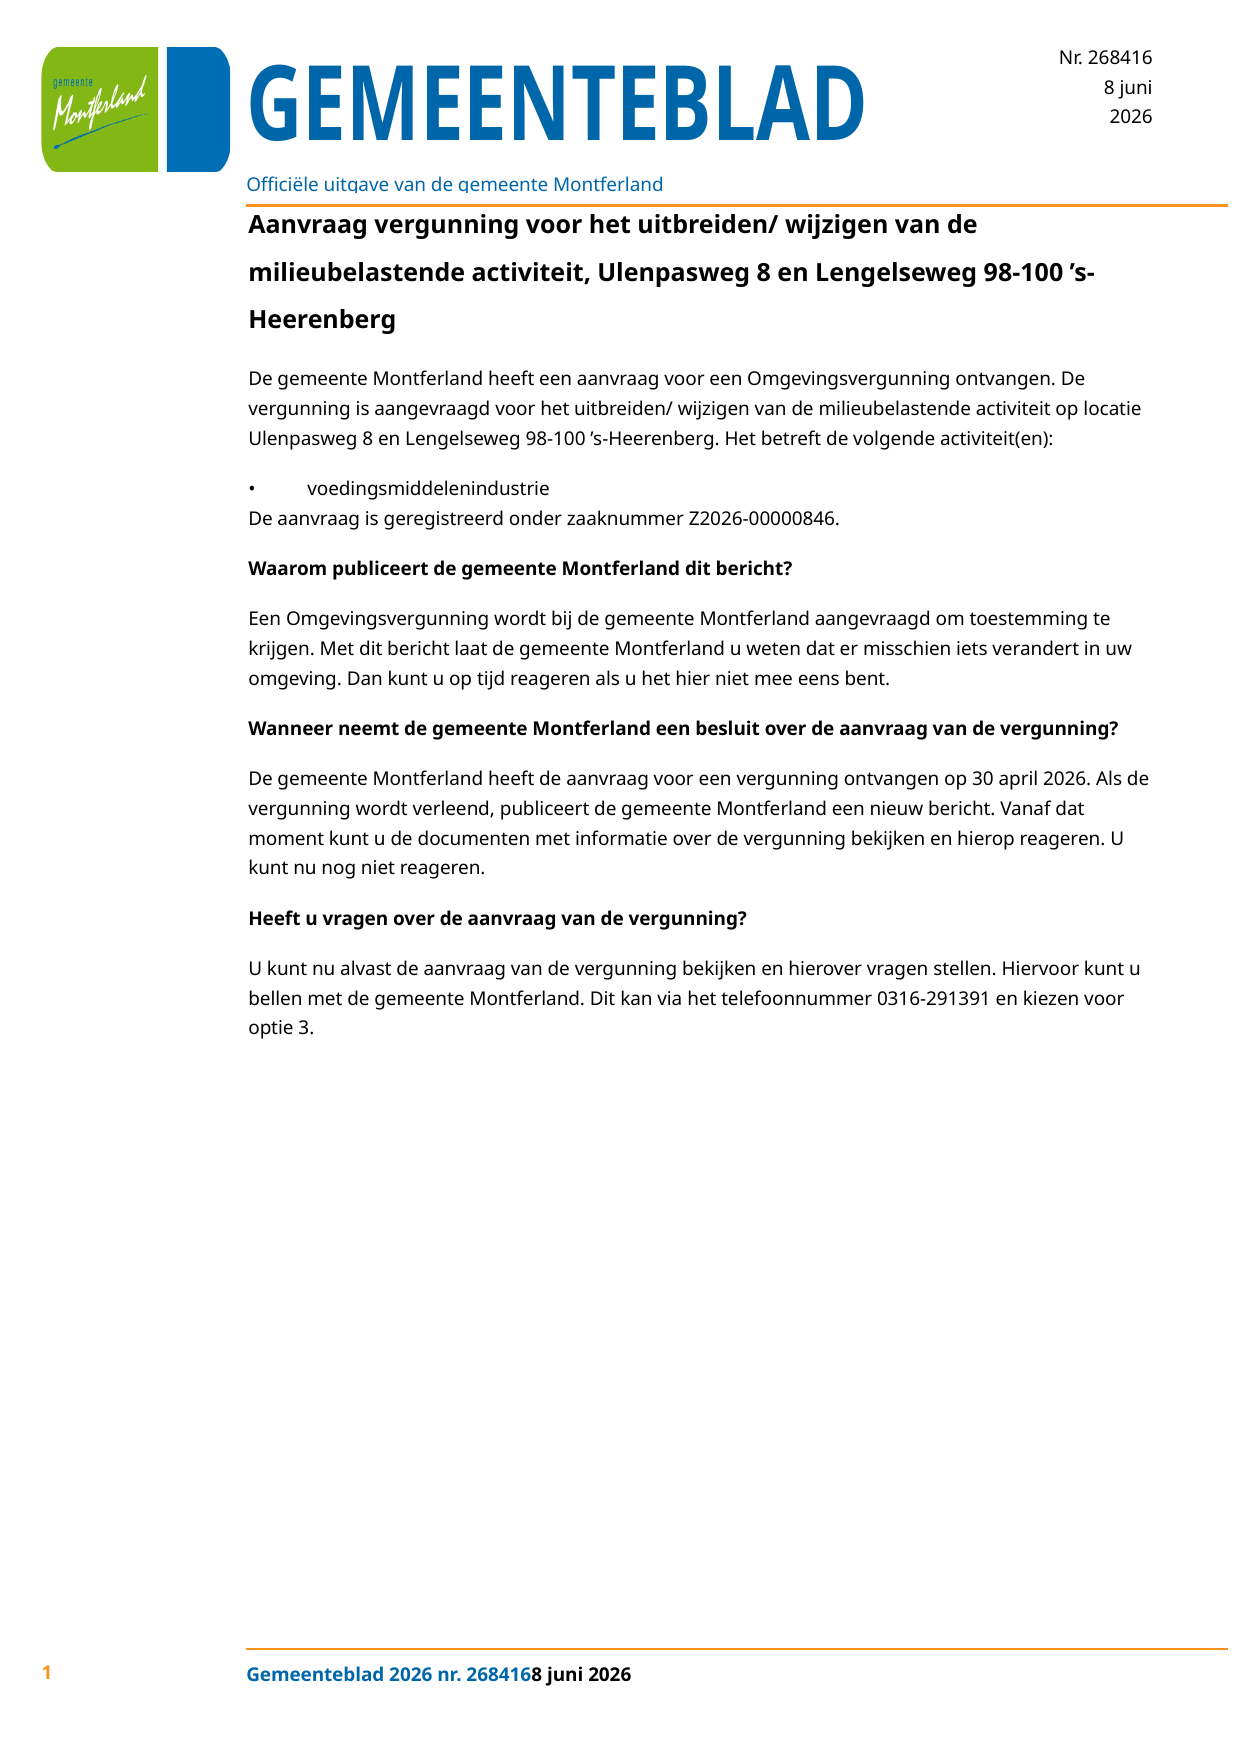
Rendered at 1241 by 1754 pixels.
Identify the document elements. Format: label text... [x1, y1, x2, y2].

text De aanvraag is geregistreerd onder zaaknummer Z2026-00000846. [248, 505, 1152, 530]
list voedingsmiddelenindustrie [248, 475, 1152, 501]
text Wanneer neemt de gemeente Montferland een besluit over de aanvraag van de vergunning? [248, 715, 1152, 741]
text Waarom publiceert de gemeente Montferland dit bericht? [248, 555, 1152, 581]
text Een Omgevingsvergunning wordt bij de gemeente Montferland aangevraagd om toestemming te krijgen. Met dit bericht laat de gemeente Montferland u weten dat er misschien iets verandert in uw omgeving. Dan kunt u op tijd reageren als u het hier niet mee eens bent. [248, 606, 1152, 690]
text De gemeente Montferland heeft de aanvraag voor een vergunning ontvangen op 30 april 2026. Als de vergunning wordt verleend, publiceert de gemeente Montferland een nieuw bericht. Vanaf dat moment kunt u de documenten met informatie over de vergunning bekijken en hierop reageren. U kunt nu nog niet reageren. [248, 766, 1152, 880]
text U kunt nu alvast de aanvraag van de vergunning bekijken en hierover vragen stellen. Hiervoor kunt u bellen met de gemeente Montferland. Dit kan via het telefoonnummer 0316-291391 en kiezen voor optie 3. [248, 955, 1152, 1040]
picture [41, 47, 231, 172]
text De gemeente Montferland heeft een aanvraag voor een Omgevingsvergunning ontvangen. De vergunning is aangevraagd voor het uitbreiden/ wijzigen van de milieubelastende activiteit op locatie Ulenpasweg 8 en Lengelseweg 98-100 ’s-Heerenberg. Het betreft de volgende activiteit(en): [248, 366, 1152, 450]
text Heeft u vragen over de aanvraag van de vergunning? [248, 905, 1152, 930]
text Aanvraag vergunning voor het uitbreiden/ wijzigen van de milieubelastende activiteit, Ulenpasweg 8 en Lengelseweg 98-100 ’s-Heerenberg [248, 207, 1152, 336]
